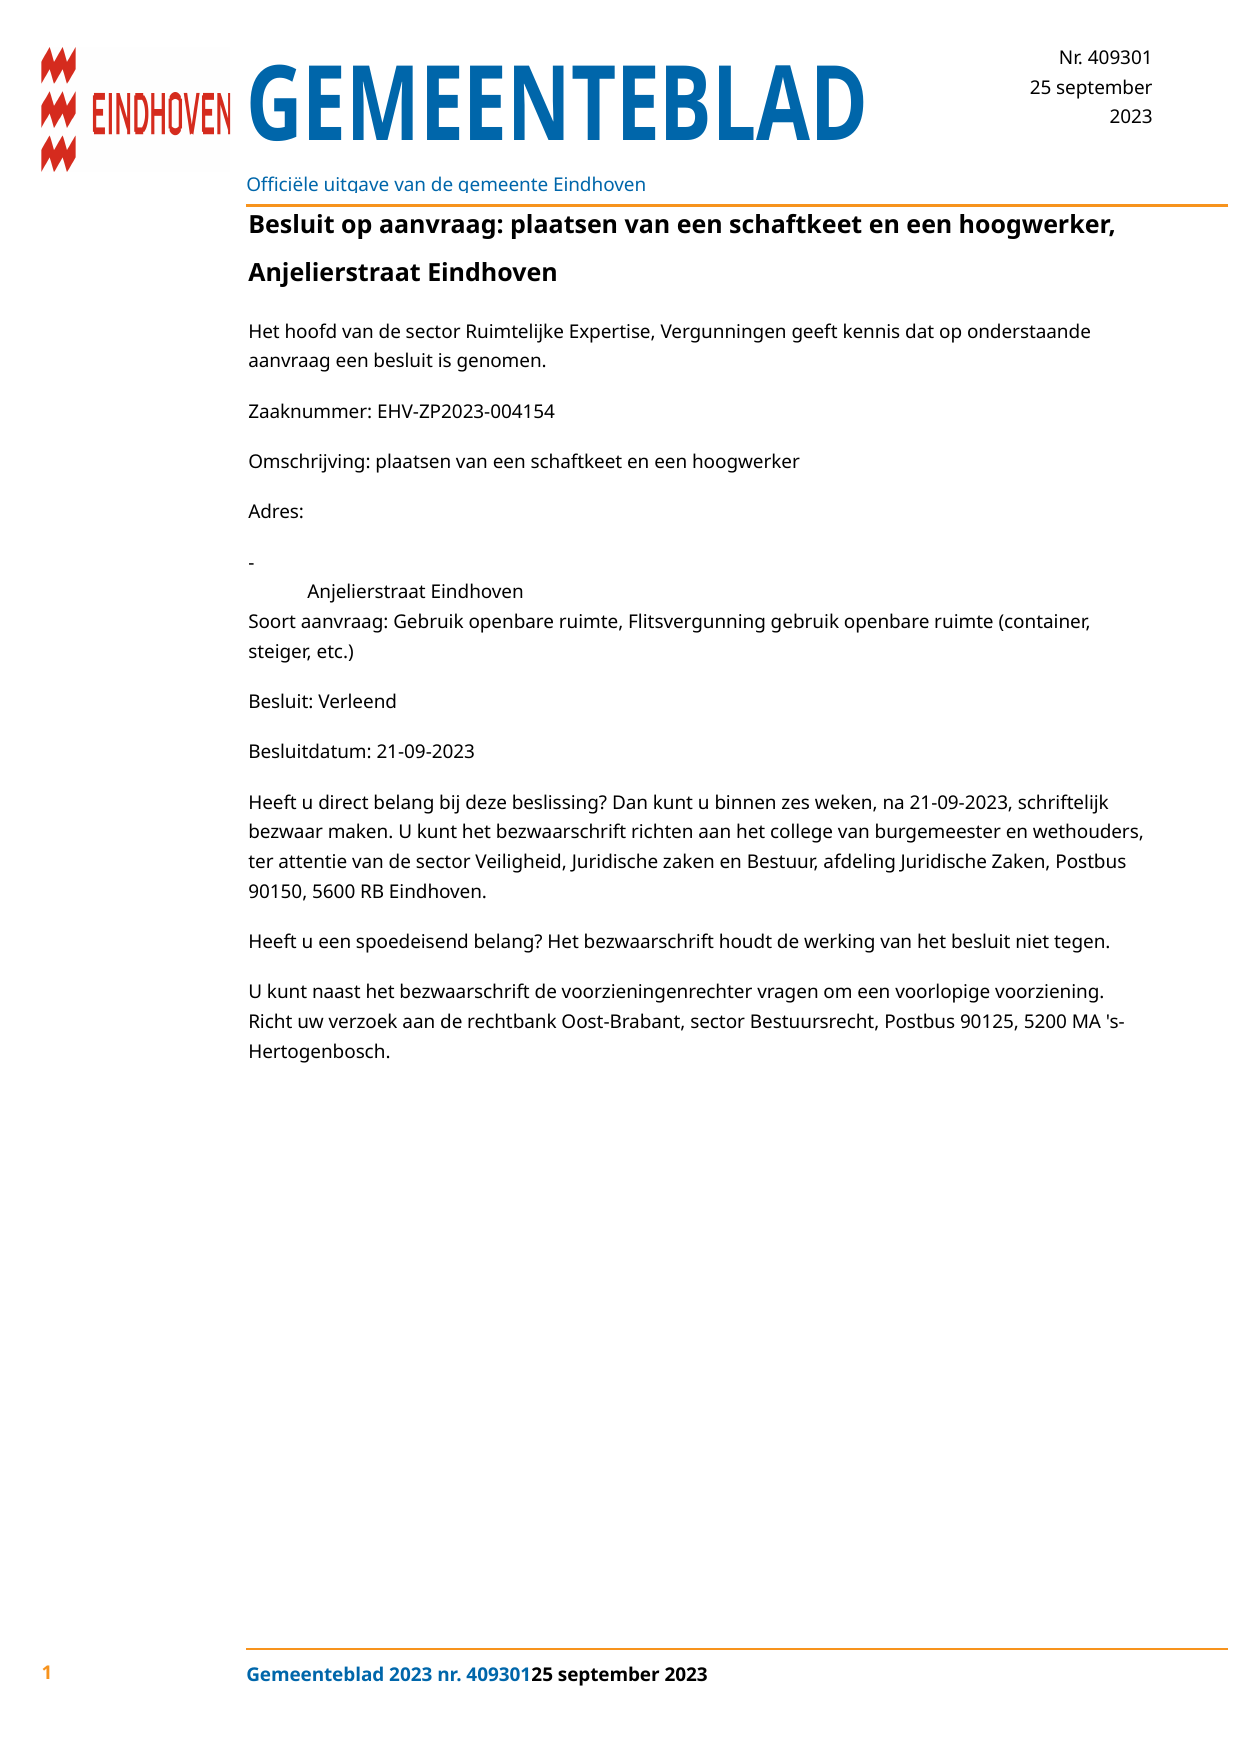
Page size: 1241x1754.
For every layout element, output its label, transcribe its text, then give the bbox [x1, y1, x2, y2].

text Omschrijving: plaatsen van een schaftkeet en een hoogwerker [248, 448, 1152, 474]
text Besluit: Verleend [248, 688, 1152, 714]
text Besluitdatum: 21-09-2023 [248, 739, 1152, 764]
text Soort aanvraag: Gebruik openbare ruimte, Flitsvergunning gebruik openbare ruimte (container, steiger, etc.) [248, 608, 1152, 664]
text Adres: [248, 499, 1152, 524]
text U kunt naast het bezwaarschrift de voorzieningenrechter vragen om een voorlopige voorziening. Richt uw verzoek aan de rechtbank Oost-Brabant, sector Bestuursrecht, Postbus 90125, 5200 MA 's-Hertogenbosch. [248, 979, 1152, 1064]
text Heeft u een spoedeisend belang? Het bezwaarschrift houdt de werking van het besluit niet tegen. [248, 928, 1152, 954]
text Het hoofd van de sector Ruimtelijke Expertise, Vergunningen geeft kennis dat op onderstaande aanvraag een besluit is genomen. [248, 318, 1152, 373]
text Besluit op aanvraag: plaatsen van een schaftkeet en een hoogwerker, Anjelierstraat Eindhoven [248, 207, 1152, 288]
text Heeft u direct belang bij deze beslissing? Dan kunt u binnen zes weken, na 21-09-2023, schriftelijk bezwaar maken. U kunt het bezwaarschrift richten aan het college van burgemeester en wethouders, ter attentie van de sector Veiligheid, Juridische zaken en Bestuur, afdeling Juridische Zaken, Postbus 90150, 5600 RB Eindhoven. [248, 789, 1152, 904]
list Anjelierstraat Eindhoven [248, 579, 1152, 604]
picture [41, 47, 231, 172]
text Zaaknummer: EHV-ZP2023-004154 [248, 398, 1152, 424]
